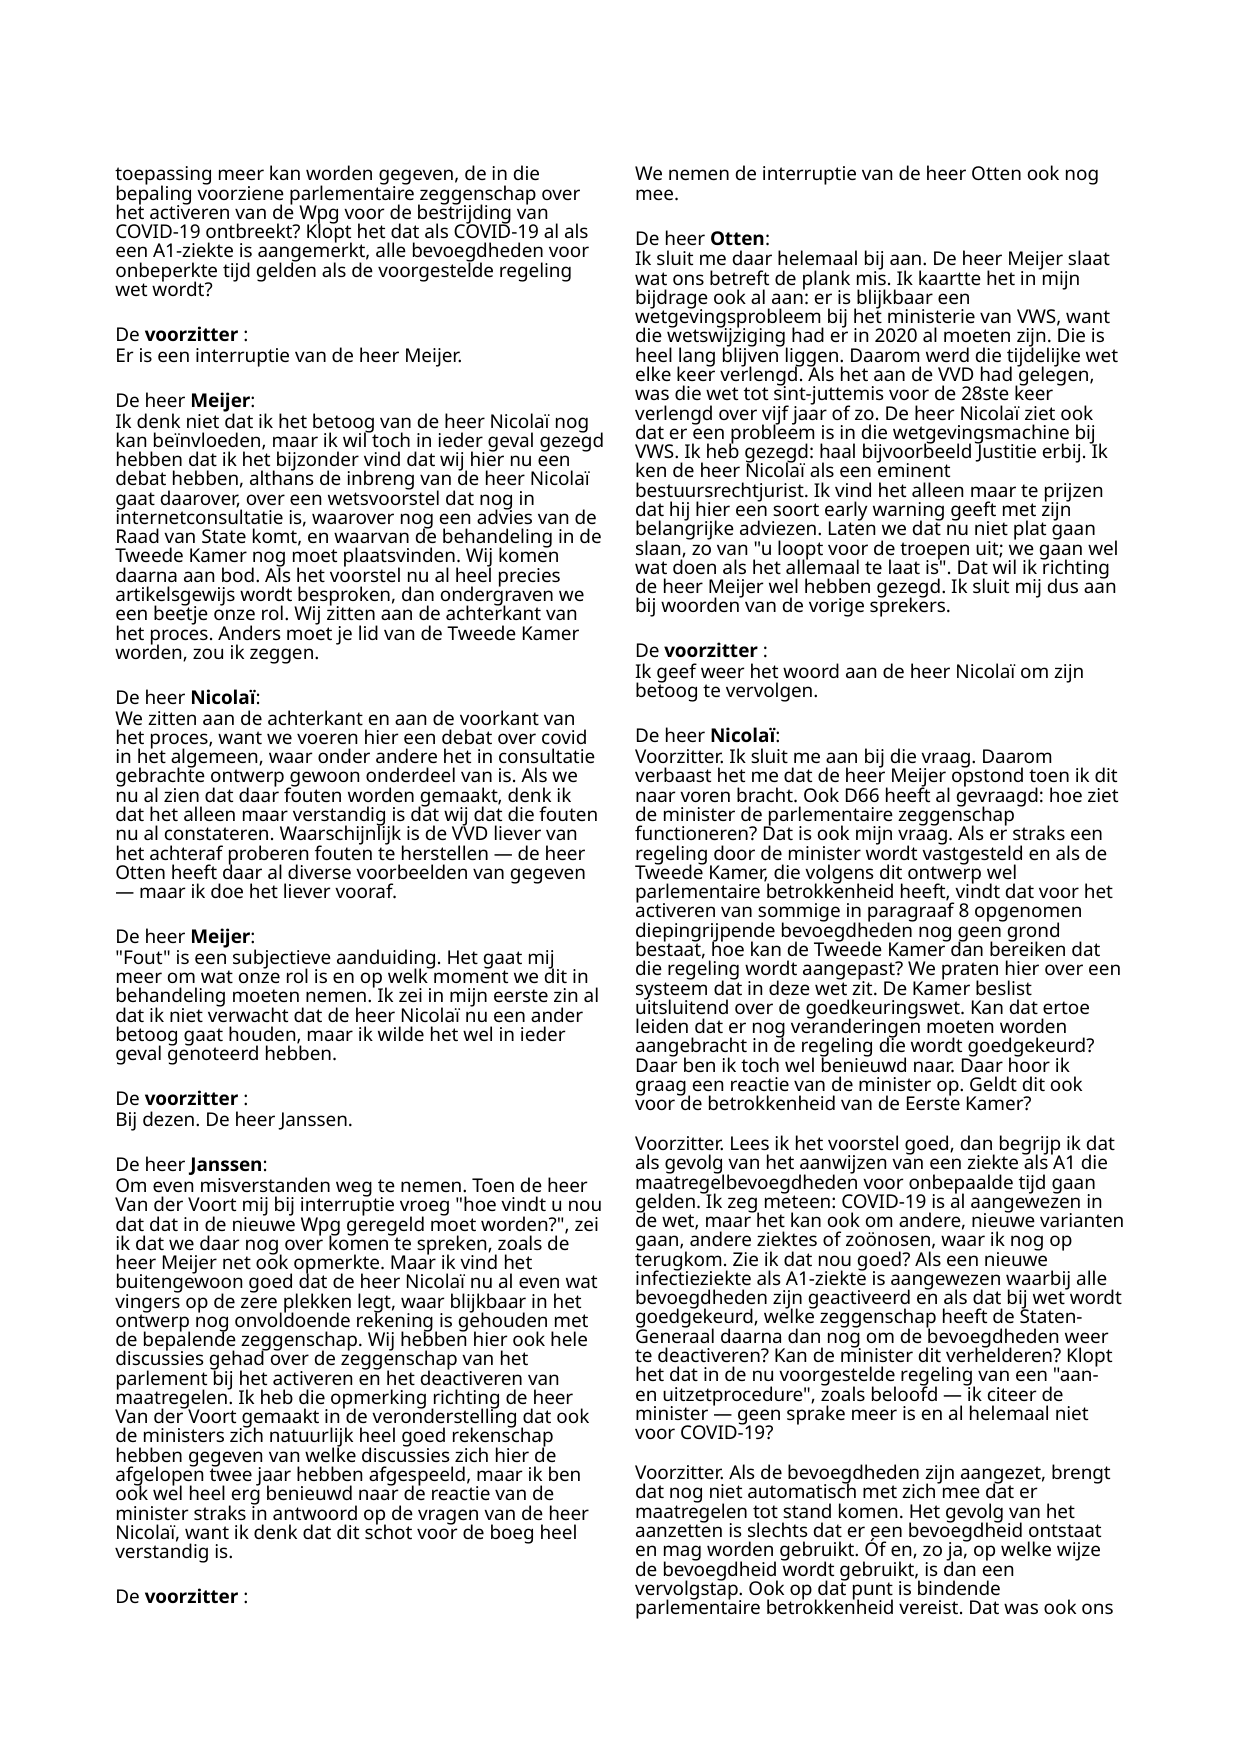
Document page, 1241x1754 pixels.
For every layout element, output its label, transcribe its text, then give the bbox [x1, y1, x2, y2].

text Voorzitter. Ik sluit me aan bij die vraag. Daarom verbaast het me dat de heer Meijer opstond toen ik dit naar voren bracht. Ook D66 heeft al gevraagd: hoe ziet de minister de parlementaire zeggenschap functioneren? Dat is ook mijn vraag. Als er straks een regeling door de minister wordt vastgesteld en als de Tweede Kamer, die volgens dit ontwerp wel parlementaire betrokkenheid heeft, vindt dat voor het activeren van sommige in paragraaf 8 opgenomen diepingrijpende bevoegdheden nog geen grond bestaat, hoe kan de Tweede Kamer dan bereiken dat die regeling wordt aangepast? We praten hier over een systeem dat in deze wet zit. De Kamer beslist uitsluitend over de goedkeuringswet. Kan dat ertoe leiden dat er nog veranderingen moeten worden aangebracht in de regeling die wordt goedgekeurd? Daar ben ik toch wel benieuwd naar. Daar hoor ik graag een reactie van de minister op. Geldt dit ook voor de betrokkenheid van de Eerste Kamer? [635, 748, 1125, 1114]
text De voorzitter : [635, 637, 1125, 663]
text De heer Nicolaï: [115, 684, 605, 710]
text De heer Meijer: [115, 387, 605, 413]
text De heer Janssen: [115, 1151, 605, 1177]
text De heer Nicolaï: [635, 722, 1125, 748]
text De voorzitter : [115, 1085, 605, 1111]
text De heer Otten: [635, 225, 1125, 250]
text De heer Meijer: [115, 923, 605, 949]
text Voorzitter. Lees ik het voorstel goed, dan begrijp ik dat als gevolg van het aanwijzen van een ziekte als A1 die maatregelbevoegdheden voor onbepaalde tijd gaan gelden. Ik zeg meteen: COVID-19 is al aangewezen in de wet, maar het kan ook om andere, nieuwe varianten gaan, andere ziektes of zoönosen, waar ik nog op terugkom. Zie ik dat nou goed? Als een nieuwe infectieziekte als A1-ziekte is aangewezen waarbij alle bevoegdheden zijn geactiveerd en als dat bij wet wordt goedgekeurd, welke zeggenschap heeft de Staten-Generaal daarna dan nog om de bevoegdheden weer te deactiveren? Kan de minister dit verhelderen? Klopt het dat in de nu voorgestelde regeling van een "aan- en uitzetprocedure", zoals beloofd — ik citeer de minister — geen sprake meer is en al helemaal niet voor COVID-19? [635, 1135, 1125, 1443]
text De voorzitter : [115, 321, 605, 347]
text "Fout" is een subjectieve aanduiding. Het gaat mij meer om wat onze rol is en op welk moment we dit in behandeling moeten nemen. Ik zei in mijn eerste zin al dat ik niet verwacht dat de heer Nicolaï nu een ander betoog gaat houden, maar ik wilde het wel in ieder geval genoteerd hebben. [115, 949, 605, 1064]
text We zitten aan de achterkant en aan de voorkant van het proces, want we voeren hier een debat over covid in het algemeen, waar onder andere het in consultatie gebrachte ontwerp gewoon onderdeel van is. Als we nu al zien dat daar fouten worden gemaakt, denk ik dat het alleen maar verstandig is dat wij dat die fouten nu al constateren. Waarschijnlijk is de VVD liever van het achteraf proberen fouten te herstellen — de heer Otten heeft daar al diverse voorbeelden van gegeven — maar ik doe het liever vooraf. [115, 710, 605, 902]
text Voorzitter. Als de bevoegdheden zijn aangezet, brengt dat nog niet automatisch met zich mee dat er maatregelen tot stand komen. Het gevolg van het aanzetten is slechts dat er een bevoegdheid ontstaat en mag worden gebruikt. Óf en, zo ja, op welke wijze de bevoegdheid wordt gebruikt, is dan een vervolgstap. Ook op dat punt is bindende parlementaire betrokkenheid vereist. Dat was ook ons [635, 1464, 1125, 1618]
text Bij dezen. De heer Janssen. [115, 1111, 605, 1130]
text Om even misverstanden weg te nemen. Toen de heer Van der Voort mij bij interruptie vroeg "hoe vindt u nou dat dat in de nieuwe Wpg geregeld moet worden?", zei ik dat we daar nog over komen te spreken, zoals de heer Meijer net ook opmerkte. Maar ik vind het buitengewoon goed dat de heer Nicolaï nu al even wat vingers op de zere plekken legt, waar blijkbaar in het ontwerp nog onvoldoende rekening is gehouden met de bepalende zeggenschap. Wij hebben hier ook hele discussies gehad over de zeggenschap van het parlement bij het activeren en het deactiveren van maatregelen. Ik heb die opmerking richting de heer Van der Voort gemaakt in de veronderstelling dat ook de ministers zich natuurlijk heel goed rekenschap hebben gegeven van welke discussies zich hier de afgelopen twee jaar hebben afgespeeld, maar ik ben ook wel heel erg benieuwd naar de reactie van de minister straks in antwoord op de vragen van de heer Nicolaï, want ik denk dat dit schot voor de boeg heel verstandig is. [115, 1177, 605, 1562]
text Er is een interruptie van de heer Meijer. [115, 347, 605, 366]
text De voorzitter : [115, 1583, 605, 1609]
text Ik sluit me daar helemaal bij aan. De heer Meijer slaat wat ons betreft de plank mis. Ik kaartte het in mijn bijdrage ook al aan: er is blijkbaar een wetgevingsprobleem bij het ministerie van VWS, want die wetswijziging had er in 2020 al moeten zijn. Die is heel lang blijven liggen. Daarom werd die tijdelijke wet elke keer verlengd. Als het aan de VVD had gelegen, was die wet tot sint-juttemis voor de 28ste keer verlengd over vijf jaar of zo. De heer Nicolaï ziet ook dat er een probleem is in die wetgevingsmachine bij VWS. Ik heb gezegd: haal bijvoorbeeld Justitie erbij. Ik ken de heer Nicolaï als een eminent bestuursrechtjurist. Ik vind het alleen maar te prijzen dat hij hier een soort early warning geeft met zijn belangrijke adviezen. Laten we dat nu niet plat gaan slaan, zo van "u loopt voor de troepen uit; we gaan wel wat doen als het allemaal te laat is". Dat wil ik richting de heer Meijer wel hebben gezegd. Ik sluit mij dus aan bij woorden van de vorige sprekers. [635, 250, 1125, 617]
text Ik geef weer het woord aan de heer Nicolaï om zijn betoog te vervolgen. [635, 663, 1125, 702]
text toepassing meer kan worden gegeven, de in die bepaling voorziene parlementaire zeggenschap over het activeren van de Wpg voor de bestrijding van COVID-19 ontbreekt? Klopt het dat als COVID-19 al als een A1-ziekte is aangemerkt, alle bevoegdheden voor onbeperkte tijd gelden als de voorgestelde regeling wet wordt? [115, 165, 605, 300]
text We nemen de interruptie van de heer Otten ook nog mee. [635, 165, 1125, 204]
text Ik denk niet dat ik het betoog van de heer Nicolaï nog kan beïnvloeden, maar ik wil toch in ieder geval gezegd hebben dat ik het bijzonder vind dat wij hier nu een debat hebben, althans de inbreng van de heer Nicolaï gaat daarover, over een wetsvoorstel dat nog in internetconsultatie is, waarover nog een advies van de Raad van State komt, en waarvan de behandeling in de Tweede Kamer nog moet plaatsvinden. Wij komen daarna aan bod. Als het voorstel nu al heel precies artikelsgewijs wordt besproken, dan ondergraven we een beetje onze rol. Wij zitten aan de achterkant van het proces. Anders moet je lid van de Tweede Kamer worden, zou ik zeggen. [115, 413, 605, 663]
